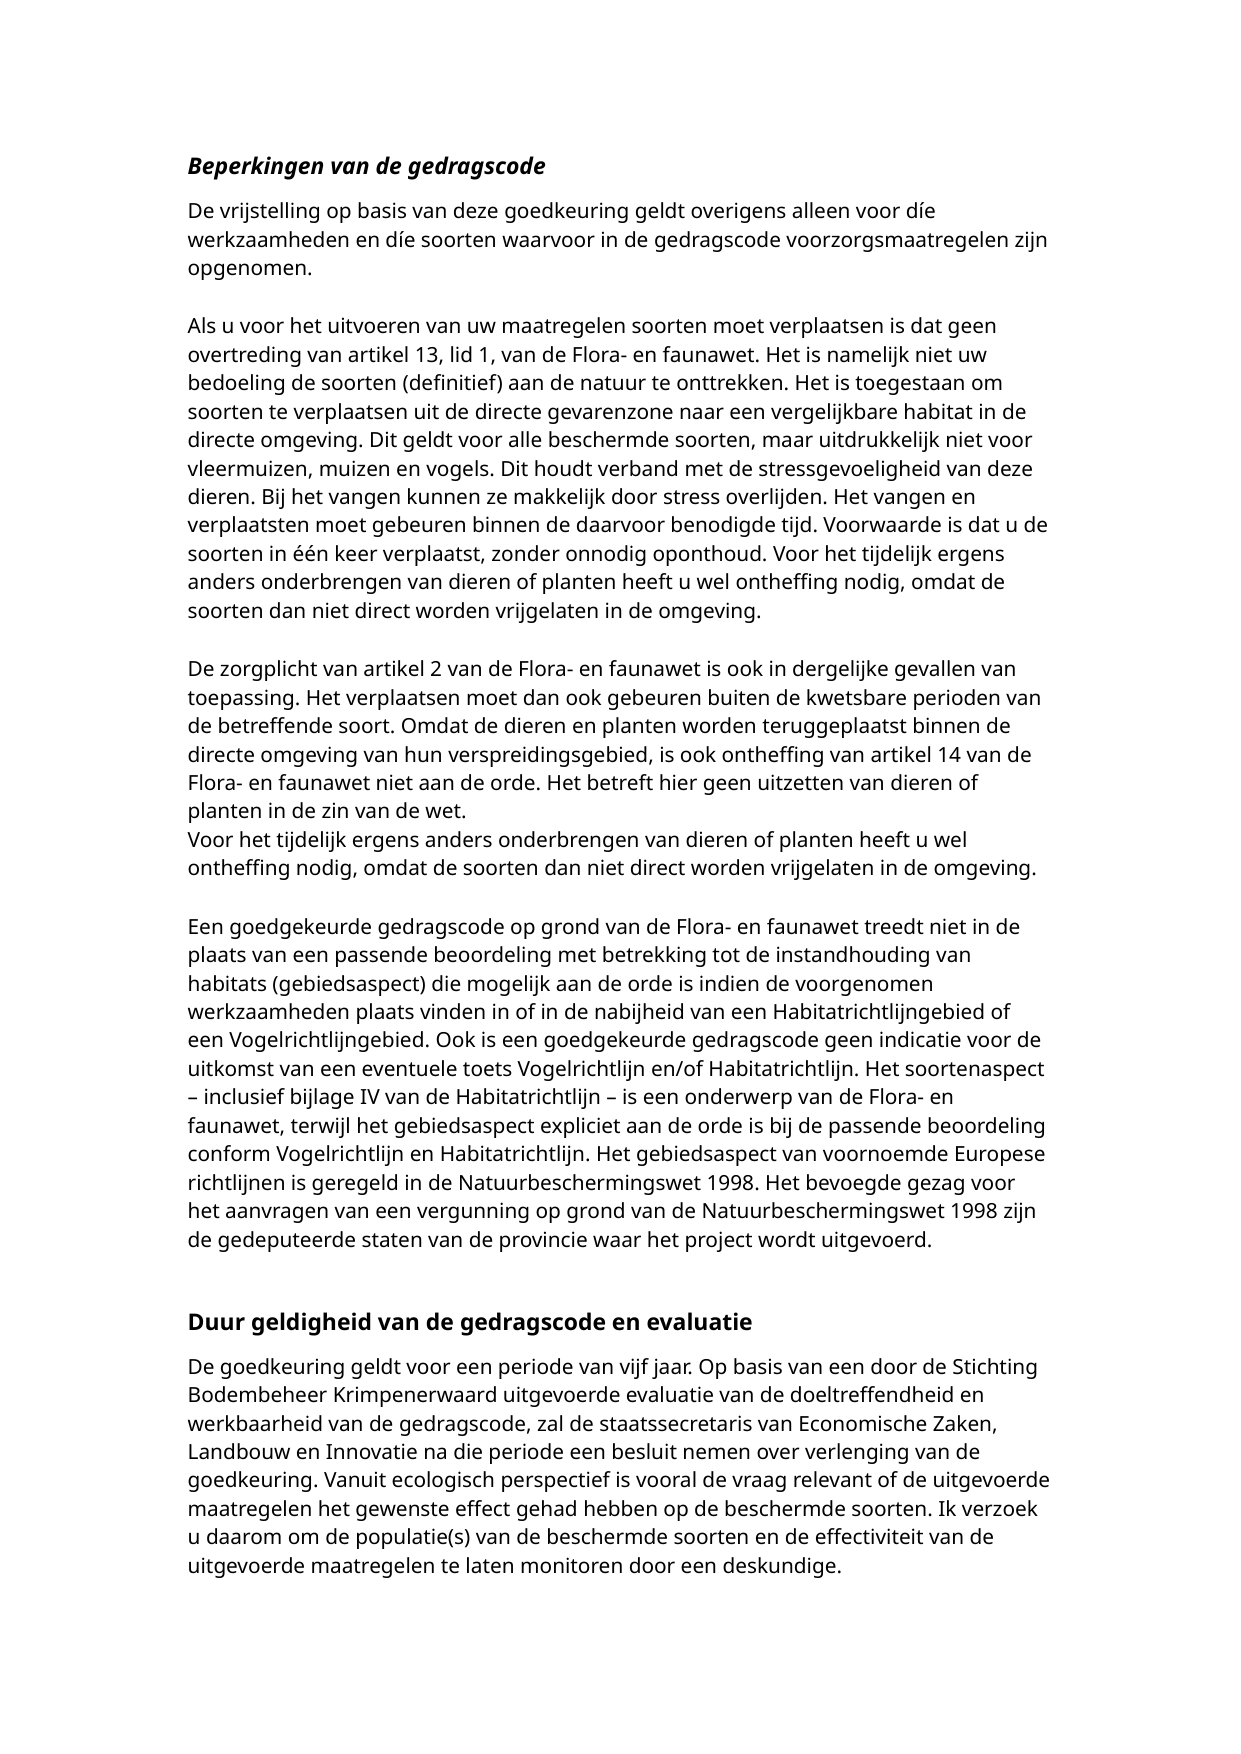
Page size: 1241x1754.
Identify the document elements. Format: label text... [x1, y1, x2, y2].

text De goedkeuring geldt voor een periode van vijf jaar. Op basis van een door de Stichting Bodembeheer Krimpenerwaard uitgevoerde evaluatie van de doeltreffendheid en werkbaarheid van de gedragscode, zal de staatssecretaris van Economische Zaken, Landbouw en Innovatie na die periode een besluit nemen over verlenging van de goedkeuring. Vanuit ecologisch perspectief is vooral de vraag relevant of de uitgevoerde maatregelen het gewenste effect gehad hebben op de beschermde soorten. Ik verzoek u daarom om de populatie(s) van de beschermde soorten en de effectiviteit van de uitgevoerde maatregelen te laten monitoren door een deskundige. [187, 1352, 1053, 1579]
subtitle Beperkingen van de gedragscode [187, 150, 1053, 181]
text De vrijstelling op basis van deze goedkeuring geldt overigens alleen voor díe werkzaamheden en díe soorten waarvoor in de gedragscode voorzorgsmaatregelen zijn opgenomen. [187, 196, 1053, 282]
text De zorgplicht van artikel 2 van de Flora- en faunawet is ook in dergelijke gevallen van toepassing. Het verplaatsen moet dan ook gebeuren buiten de kwetsbare perioden van de betreffende soort. Omdat de dieren en planten worden teruggeplaatst binnen de directe omgeving van hun verspreidingsgebied, is ook ontheffing van artikel 14 van de Flora- en faunawet niet aan de orde. Het betreft hier geen uitzetten van dieren of planten in de zin van de wet. [187, 654, 1053, 825]
subtitle Duur geldigheid van de gedragscode en evaluatie [187, 1306, 1053, 1337]
text Voor het tijdelijk ergens anders onderbrengen van dieren of planten heeft u wel ontheffing nodig, omdat de soorten dan niet direct worden vrijgelaten in de omgeving. [187, 825, 1053, 882]
text Als u voor het uitvoeren van uw maatregelen soorten moet verplaatsen is dat geen overtreding van artikel 13, lid 1, van de Flora- en faunawet. Het is namelijk niet uw bedoeling de soorten (definitief) aan de natuur te onttrekken. Het is toegestaan om soorten te verplaatsen uit de directe gevarenzone naar een vergelijkbare habitat in de directe omgeving. Dit geldt voor alle beschermde soorten, maar uitdrukkelijk niet voor vleermuizen, muizen en vogels. Dit houdt verband met de stressgevoeligheid van deze dieren. Bij het vangen kunnen ze makkelijk door stress overlijden. Het vangen en verplaatsten moet gebeuren binnen de daarvoor benodigde tijd. Voorwaarde is dat u de soorten in één keer verplaatst, zonder onnodig oponthoud. Voor het tijdelijk ergens anders onderbrengen van dieren of planten heeft u wel ontheffing nodig, omdat de soorten dan niet direct worden vrijgelaten in de omgeving. [187, 312, 1053, 624]
text Een goedgekeurde gedragscode op grond van de Flora- en faunawet treedt niet in de plaats van een passende beoordeling met betrekking tot de instandhouding van habitats (gebiedsaspect) die mogelijk aan de orde is indien de voorgenomen werkzaamheden plaats vinden in of in de nabijheid van een Habitatrichtlijngebied of een Vogelrichtlijngebied. Ook is een goedgekeurde gedragscode geen indicatie voor de uitkomst van een eventuele toets Vogelrichtlijn en/of Habitatrichtlijn. Het soortenaspect – inclusief bijlage IV van de Habitatrichtlijn – is een onderwerp van de Flora- en faunawet, terwijl het gebiedsaspect expliciet aan de orde is bij de passende beoordeling conform Vogelrichtlijn en Habitatrichtlijn. Het gebiedsaspect van voornoemde Europese richtlijnen is geregeld in de Natuurbeschermingswet 1998. Het bevoegde gezag voor het aanvragen van een vergunning op grond van de Natuurbeschermingswet 1998 zijn de gedeputeerde staten van de provincie waar het project wordt uitgevoerd. [187, 912, 1053, 1253]
